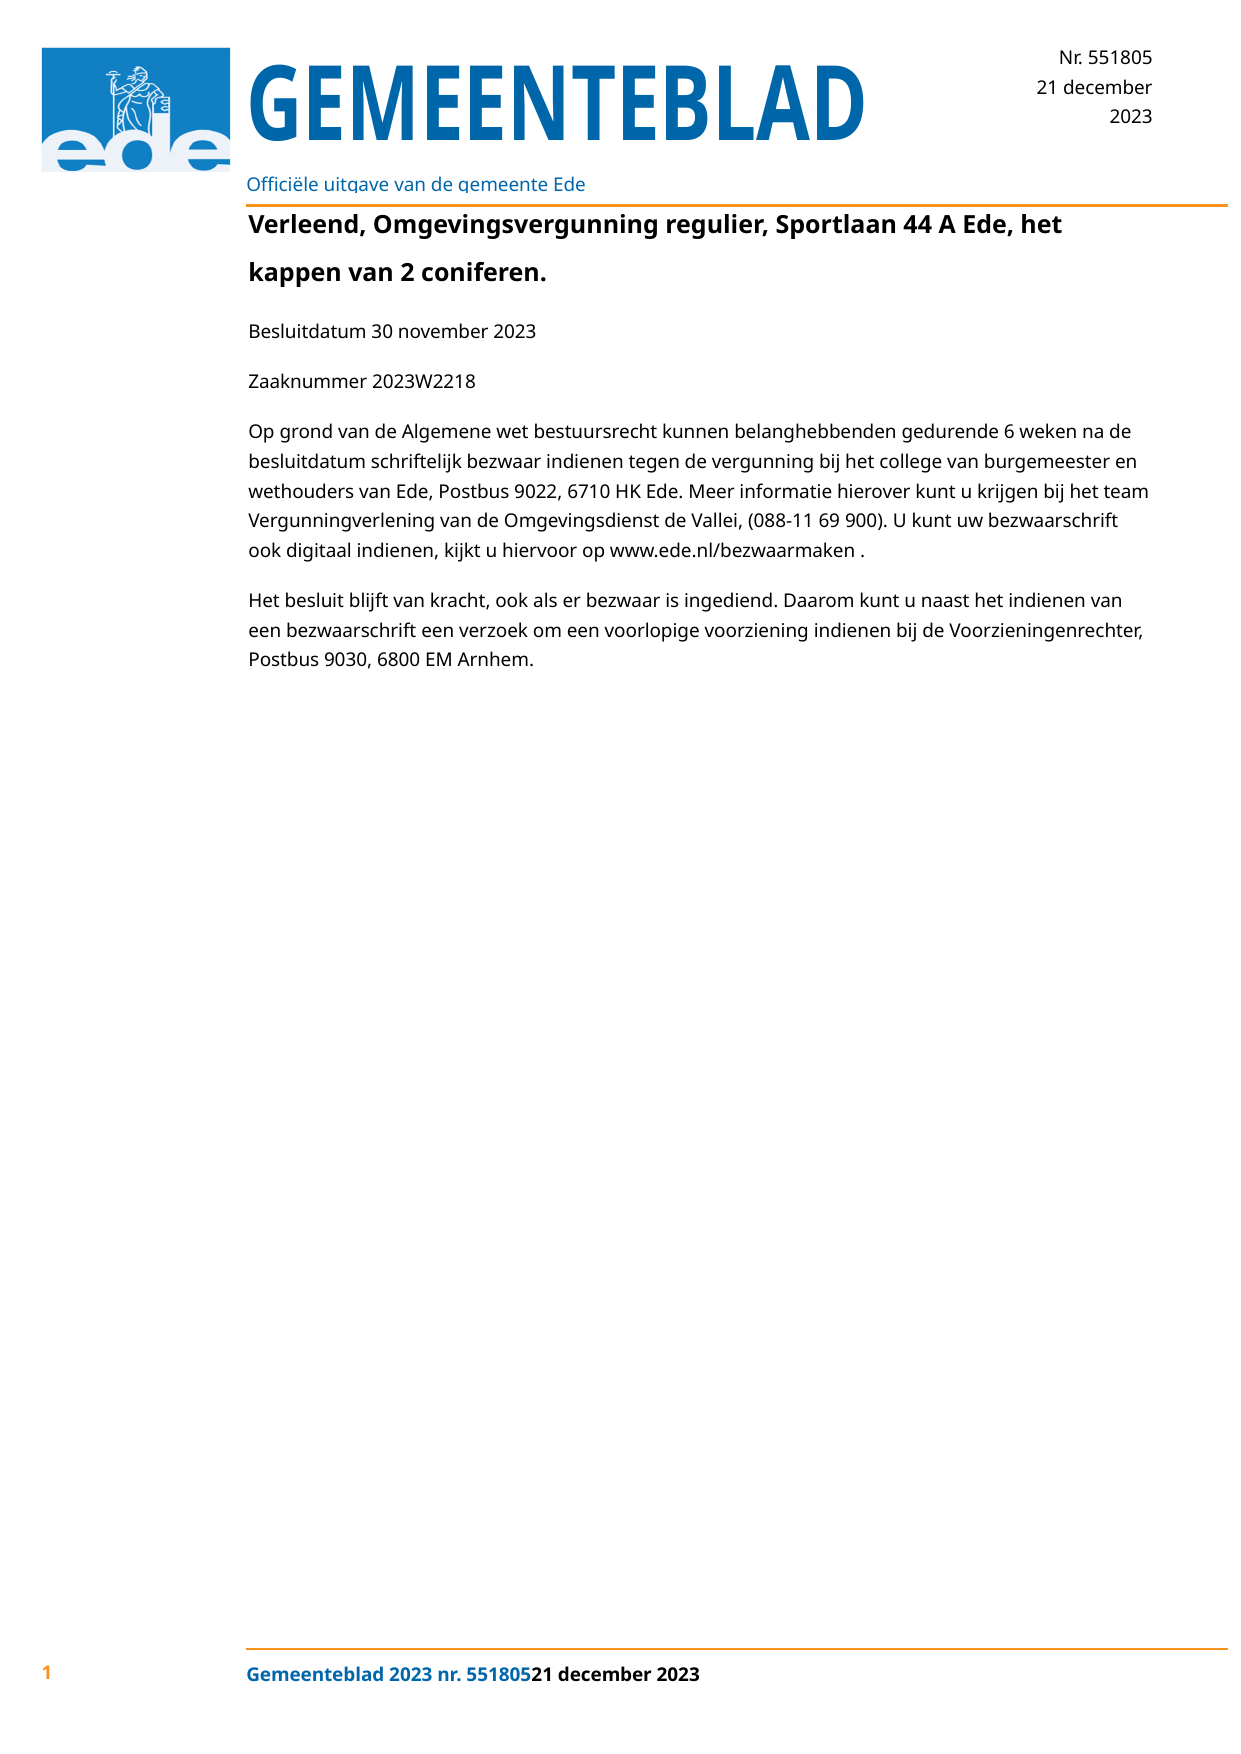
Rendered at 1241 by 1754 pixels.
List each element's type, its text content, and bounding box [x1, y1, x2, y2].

text Het besluit blijft van kracht, ook als er bezwaar is ingediend. Daarom kunt u naast het indienen van een bezwaarschrift een verzoek om een voorlopige voorziening indienen bij de Voorzieningenrechter, Postbus 9030, 6800 EM Arnhem. [248, 587, 1152, 672]
text Zaaknummer 2023W2218 [248, 368, 1152, 394]
text Op grond van de Algemene wet bestuursrecht kunnen belanghebbenden gedurende 6 weken na de besluitdatum schriftelijk bezwaar indienen tegen de vergunning bij het college van burgemeester en wethouders van Ede, Postbus 9022, 6710 HK Ede. Meer informatie hierover kunt u krijgen bij het team Vergunningverlening van de Omgevingsdienst de Vallei, (088-11 69 900). U kunt uw bezwaarschrift ook digitaal indienen, kijkt u hiervoor op www.ede.nl/bezwaarmaken . [248, 419, 1152, 563]
picture [41, 47, 231, 172]
text Besluitdatum 30 november 2023 [248, 318, 1152, 344]
text Verleend, Omgevingsvergunning regulier, Sportlaan 44 A Ede, het kappen van 2 coniferen. [248, 207, 1152, 288]
